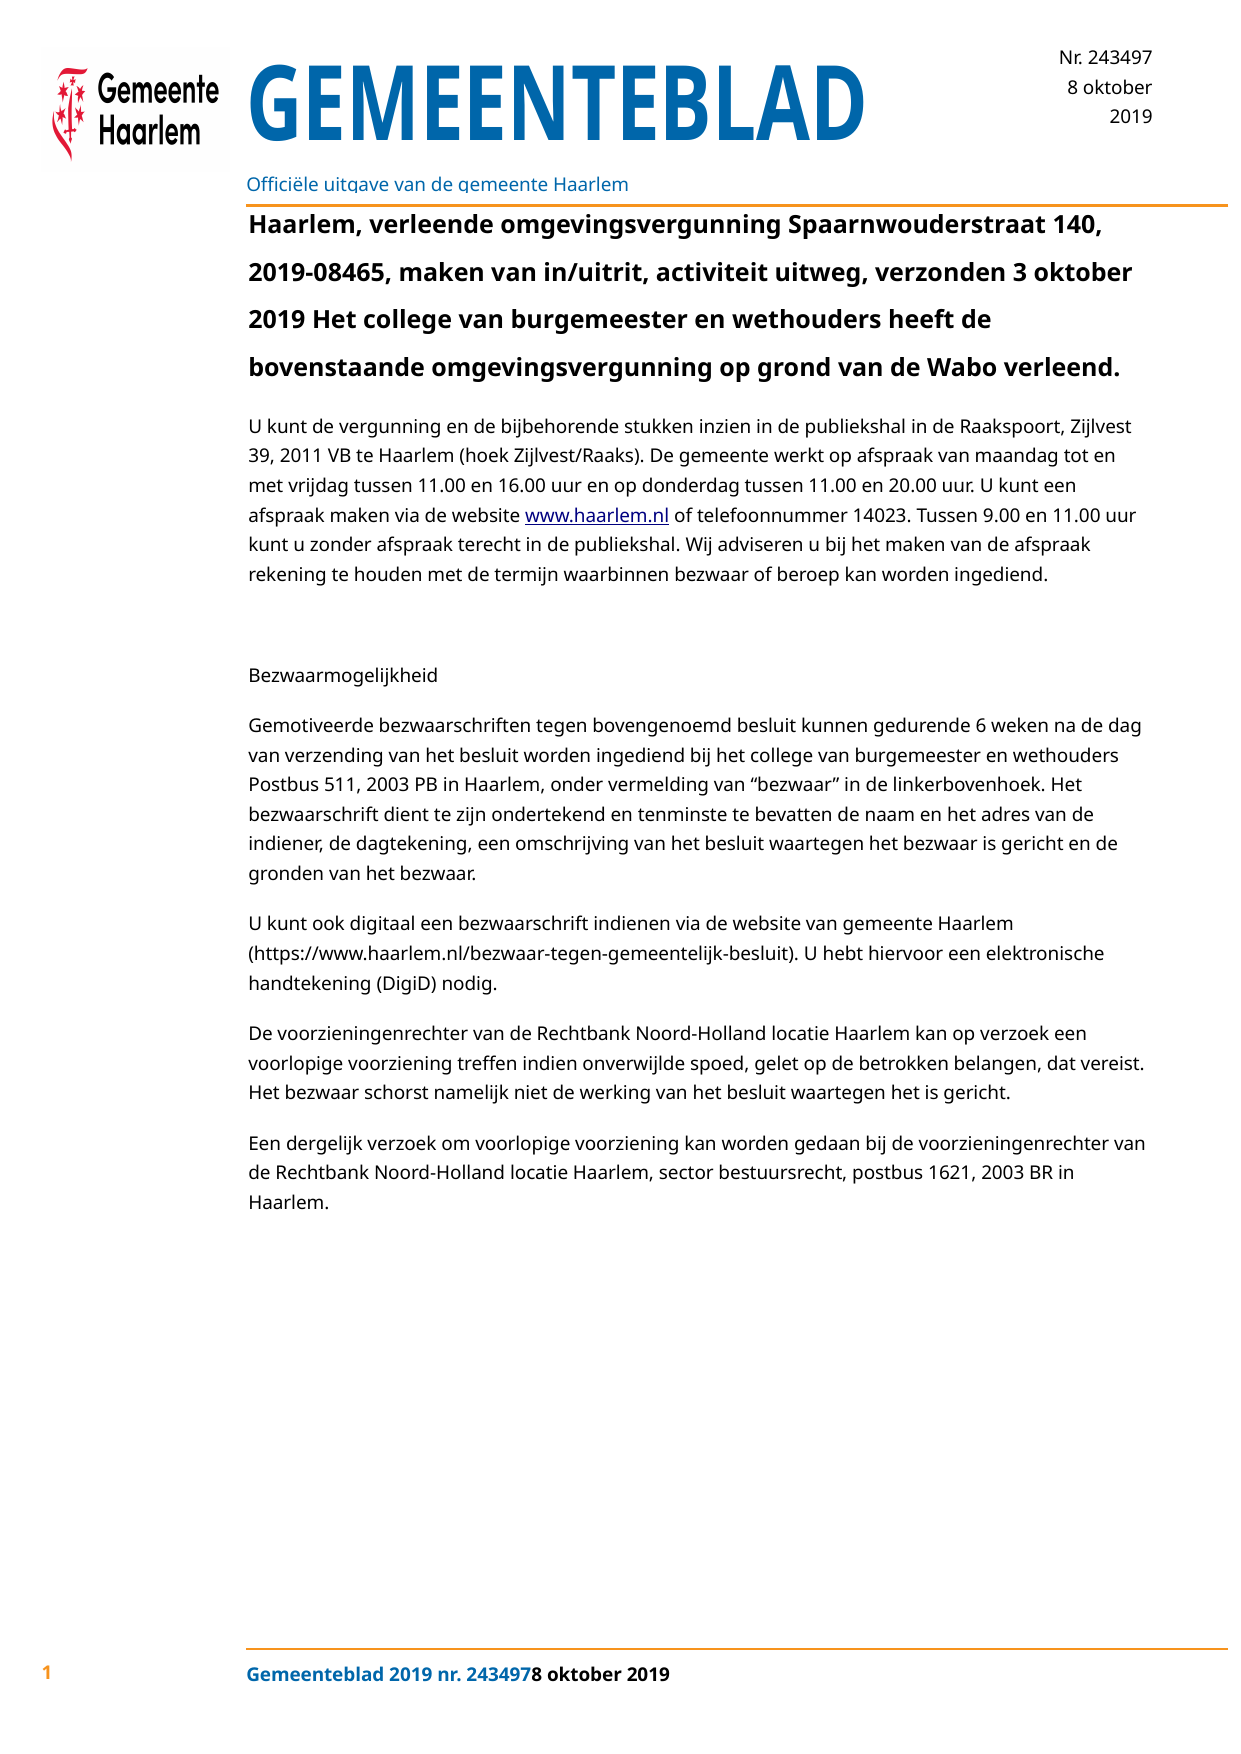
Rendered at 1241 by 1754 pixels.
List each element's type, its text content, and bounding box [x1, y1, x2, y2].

text Gemotiveerde bezwaarschriften tegen bovengenoemd besluit kunnen gedurende 6 weken na de dag van verzending van het besluit worden ingediend bij het college van burgemeester en wethouders Postbus 511, 2003 PB in Haarlem, onder vermelding van “bezwaar” in de linkerbovenhoek. Het bezwaarschrift dient te zijn ondertekend en tenminste te bevatten de naam en het adres van de indiener, de dagtekening, een omschrijving van het besluit waartegen het bezwaar is gericht en de gronden van het bezwaar. [248, 712, 1152, 886]
text De voorzieningenrechter van de Rechtbank Noord-Holland locatie Haarlem kan op verzoek een voorlopige voorziening treffen indien onverwijlde spoed, gelet op de betrokken belangen, dat vereist. Het bezwaar schorst namelijk niet de werking van het besluit waartegen het is gericht. [248, 1020, 1152, 1105]
text U kunt de vergunning en de bijbehorende stukken inzien in de publiekshal in de Raakspoort, Zijlvest 39, 2011 VB te Haarlem (hoek Zijlvest/Raaks). De gemeente werkt op afspraak van maandag tot en met vrijdag tussen 11.00 en 16.00 uur en op donderdag tussen 11.00 en 20.00 uur. U kunt een afspraak maken via de website www.haarlem.nl of telefoonnummer 14023. Tussen 9.00 en 11.00 uur kunt u zonder afspraak terecht in de publiekshal. Wij adviseren u bij het maken van de afspraak rekening te houden met de termijn waarbinnen bezwaar of beroep kan worden ingediend. [248, 413, 1152, 587]
text Haarlem, verleende omgevingsvergunning Spaarnwouderstraat 140, 2019-08465, maken van in/uitrit, activiteit uitweg, verzonden 3 oktober 2019 Het college van burgemeester en wethouders heeft de bovenstaande omgevingsvergunning op grond van de Wabo verleend. [248, 207, 1152, 384]
text Een dergelijk verzoek om voorlopige voorziening kan worden gedaan bij de voorzieningenrechter van de Rechtbank Noord-Holland locatie Haarlem, sector bestuursrecht, postbus 1621, 2003 BR in Haarlem. [248, 1130, 1152, 1215]
text Bezwaarmogelijkheid [248, 662, 1152, 688]
text U kunt ook digitaal een bezwaarschrift indienen via de website van gemeente Haarlem (https://www.haarlem.nl/bezwaar-tegen-gemeentelijk-besluit). U hebt hiervoor een elektronische handtekening (DigiD) nodig. [248, 911, 1152, 996]
picture [41, 47, 231, 172]
